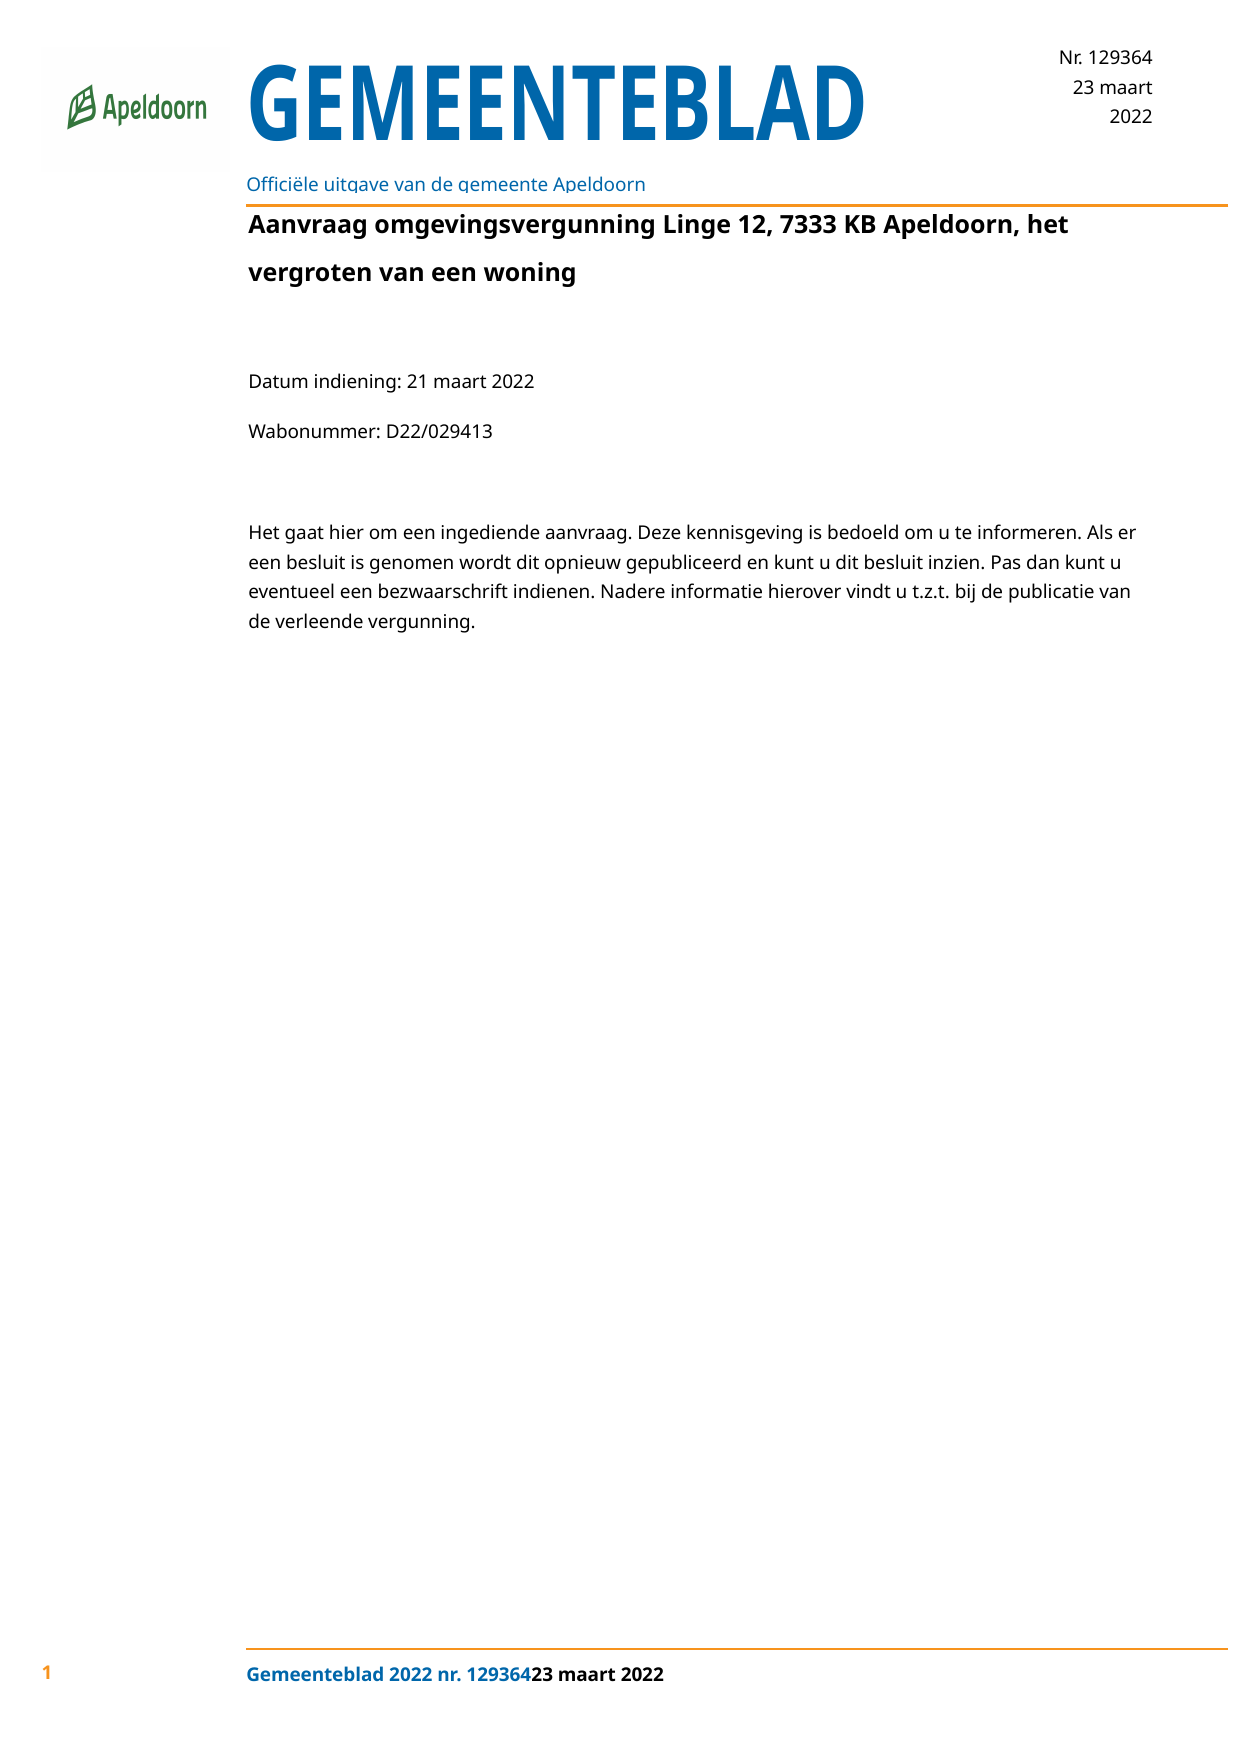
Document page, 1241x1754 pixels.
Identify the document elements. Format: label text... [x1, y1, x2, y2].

text Het gaat hier om een ingediende aanvraag. Deze kennisgeving is bedoeld om u te informeren. Als er een besluit is genomen wordt dit opnieuw gepubliceerd en kunt u dit besluit inzien. Pas dan kunt u eventueel een bezwaarschrift indienen. Nadere informatie hierover vindt u t.z.t. bij de publicatie van de verleende vergunning. [248, 519, 1152, 634]
text Datum indiening: 21 maart 2022 [248, 368, 1152, 394]
text Aanvraag omgevingsvergunning Linge 12, 7333 KB Apeldoorn, het vergroten van een woning [248, 207, 1152, 288]
text Wabonummer: D22/029413 [248, 419, 1152, 444]
picture [41, 47, 231, 172]
